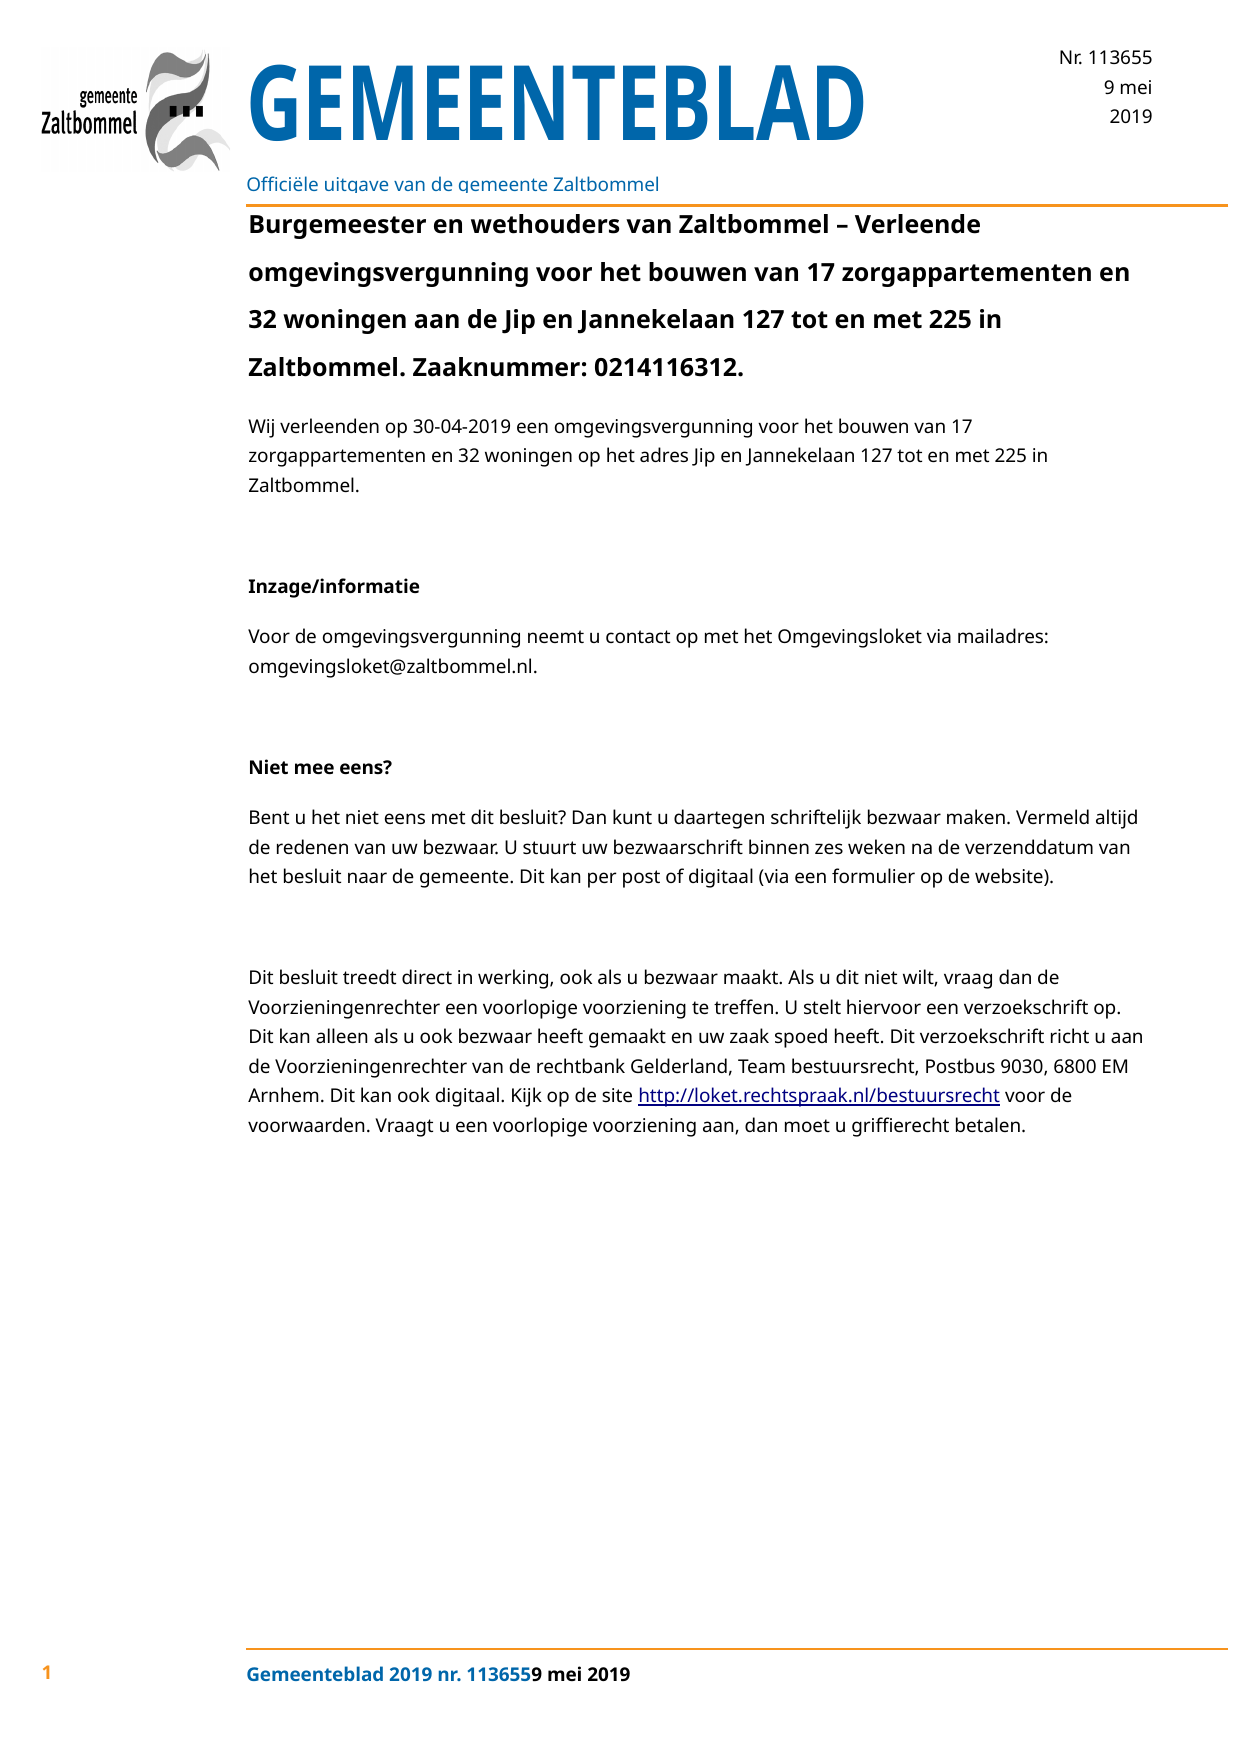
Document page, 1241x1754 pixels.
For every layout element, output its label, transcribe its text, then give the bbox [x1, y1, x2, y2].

text Wij verleenden op 30-04-2019 een omgevingsvergunning voor het bouwen van 17 zorgappartementen en 32 woningen op het adres Jip en Jannekelaan 127 tot en met 225 in Zaltbommel. [248, 413, 1152, 498]
text Inzage/informatie [248, 573, 1152, 599]
text Burgemeester en wethouders van Zaltbommel – Verleende omgevingsvergunning voor het bouwen van 17 zorgappartementen en 32 woningen aan de Jip en Jannekelaan 127 tot en met 225 in Zaltbommel. Zaaknummer: 0214116312. [248, 207, 1152, 384]
text Dit besluit treedt direct in werking, ook als u bezwaar maakt. Als u dit niet wilt, vraag dan de Voorzieningenrechter een voorlopige voorziening te treffen. U stelt hiervoor een verzoekschrift op. Dit kan alleen als u ook bezwaar heeft gemaakt en uw zaak spoed heeft. Dit verzoekschrift richt u aan de Voorzieningenrechter van de rechtbank Gelderland, Team bestuursrecht, Postbus 9030, 6800 EM Arnhem. Dit kan ook digitaal. Kijk op de site http://loket.rechtspraak.nl/bestuursrecht voor de voorwaarden. Vraagt u een voorlopige voorziening aan, dan moet u griffierecht betalen. [248, 964, 1152, 1138]
picture [41, 47, 231, 172]
text Bent u het niet eens met dit besluit? Dan kunt u daartegen schriftelijk bezwaar maken. Vermeld altijd de redenen van uw bezwaar. U stuurt uw bezwaarschrift binnen zes weken na de verzenddatum van het besluit naar de gemeente. Dit kan per post of digitaal (via een formulier op de website). [248, 804, 1152, 889]
text Voor de omgevingsvergunning neemt u contact op met het Omgevingsloket via mailadres: omgevingsloket@zaltbommel.nl. [248, 623, 1152, 679]
text Niet mee eens? [248, 754, 1152, 780]
